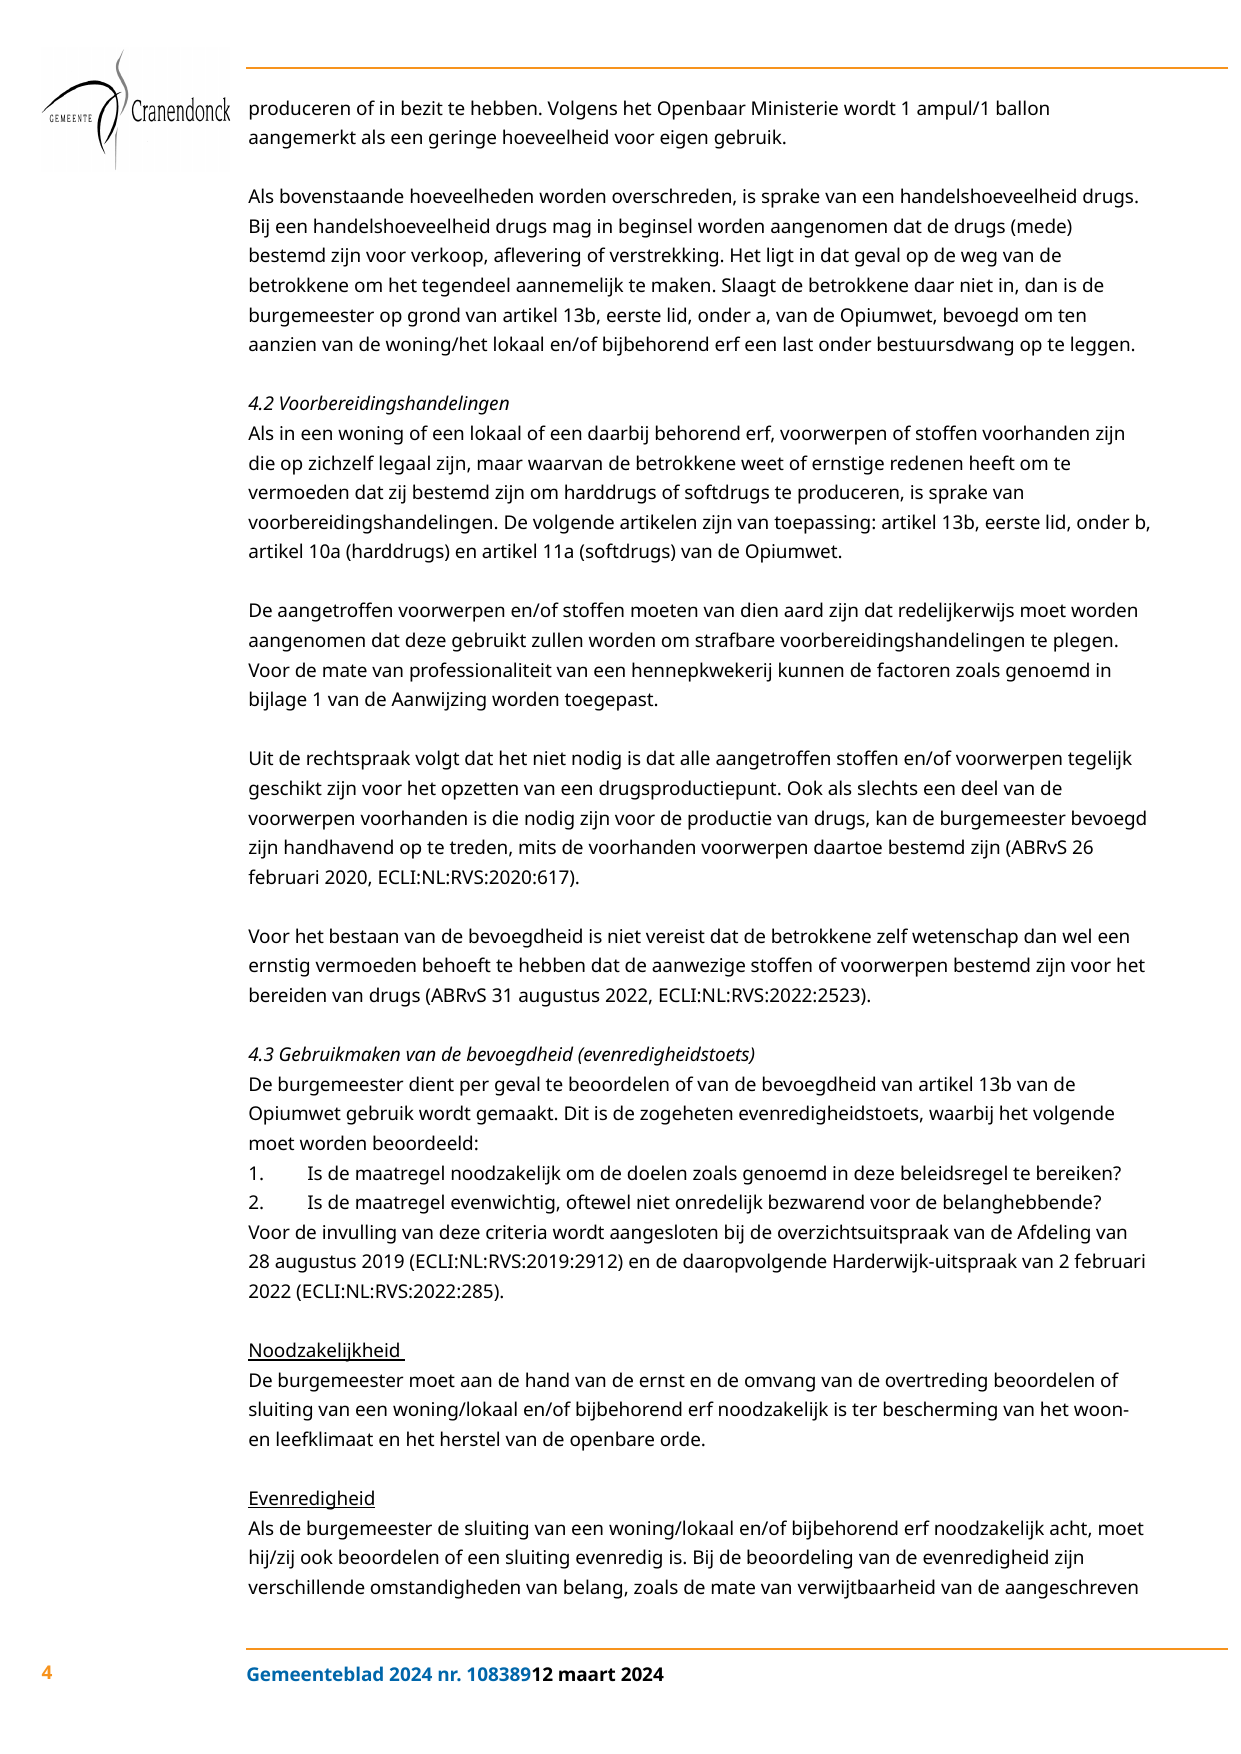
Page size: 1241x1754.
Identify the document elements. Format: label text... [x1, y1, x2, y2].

list Is de maatregel evenwichtig, oftewel niet onredelijk bezwarend voor de belanghebbende? [248, 1189, 1152, 1215]
text De aangetroffen voorwerpen en/of stoffen moeten van dien aard zijn dat redelijkerwijs moet worden aangenomen dat deze gebruikt zullen worden om strafbare voorbereidingshandelingen te plegen. Voor de mate van professionaliteit van een hennepkwekerij kunnen de factoren zoals genoemd in bijlage 1 van de Aanwijzing worden toegepast. [248, 598, 1152, 712]
text Noodzakelijkheid [248, 1337, 1152, 1363]
text Als bovenstaande hoeveelheden worden overschreden, is sprake van een handelshoeveelheid drugs. Bij een handelshoeveelheid drugs mag in beginsel worden aangenomen dat de drugs (mede) bestemd zijn voor verkoop, aflevering of verstrekking. Het ligt in dat geval op de weg van de betrokkene om het tegendeel aannemelijk te maken. Slaagt de betrokkene daar niet in, dan is de burgemeester op grond van artikel 13b, eerste lid, onder a, van de Opiumwet, bevoegd om ten aanzien van de woning/het lokaal en/of bijbehorend erf een last onder bestuursdwang op te leggen. [248, 183, 1152, 357]
text Als in een woning of een lokaal of een daarbij behorend erf, voorwerpen of stoffen voorhanden zijn die op zichzelf legaal zijn, maar waarvan de betrokkene weet of ernstige redenen heeft om te vermoeden dat zij bestemd zijn om harddrugs of softdrugs te produceren, is sprake van voorbereidingshandelingen. De volgende artikelen zijn van toepassing: artikel 13b, eerste lid, onder b, artikel 10a (harddrugs) en artikel 11a (softdrugs) van de Opiumwet. [248, 420, 1152, 564]
text 4.2 Voorbereidingshandelingen [248, 391, 1152, 416]
text Voor het bestaan van de bevoegdheid is niet vereist dat de betrokkene zelf wetenschap dan wel een ernstig vermoeden behoeft te hebben dat de aanwezige stoffen of voorwerpen bestemd zijn voor het bereiden van drugs (ABRvS 31 augustus 2022, ECLI:NL:RVS:2022:2523). [248, 923, 1152, 1008]
picture [41, 47, 231, 172]
text 4.3 Gebruikmaken van de bevoegdheid (evenredigheidstoets) [248, 1041, 1152, 1067]
text Uit de rechtspraak volgt dat het niet nodig is dat alle aangetroffen stoffen en/of voorwerpen tegelijk geschikt zijn voor het opzetten van een drugsproductiepunt. Ook als slechts een deel van de voorwerpen voorhanden is die nodig zijn voor de productie van drugs, kan de burgemeester bevoegd zijn handhavend op te treden, mits de voorhanden voorwerpen daartoe bestemd zijn (ABRvS 26 februari 2020, ECLI:NL:RVS:2020:617). [248, 746, 1152, 890]
text Als de burgemeester de sluiting van een woning/lokaal en/of bijbehorend erf noodzakelijk acht, moet hij/zij ook beoordelen of een sluiting evenredig is. Bij de beoordeling van de evenredigheid zijn verschillende omstandigheden van belang, zoals de mate van verwijtbaarheid van de aangeschreven [248, 1515, 1152, 1600]
text Evenredigheid [248, 1485, 1152, 1511]
text De burgemeester dient per geval te beoordelen of van de bevoegdheid van artikel 13b van de Opiumwet gebruik wordt gemaakt. Dit is de zogeheten evenredigheidstoets, waarbij het volgende moet worden beoordeeld: [248, 1071, 1152, 1156]
text produceren of in bezit te hebben. Volgens het Openbaar Ministerie wordt 1 ampul/1 ballon aangemerkt als een geringe hoeveelheid voor eigen gebruik. [248, 95, 1152, 150]
text De burgemeester moet aan de hand van de ernst en de omvang van de overtreding beoordelen of sluiting van een woning/lokaal en/of bijbehorend erf noodzakelijk is ter bescherming van het woon- en leefklimaat en het herstel van de openbare orde. [248, 1367, 1152, 1452]
list Is de maatregel noodzakelijk om de doelen zoals genoemd in deze beleidsregel te bereiken? [248, 1160, 1152, 1186]
text Voor de invulling van deze criteria wordt aangesloten bij de overzichtsuitspraak van de Afdeling van 28 augustus 2019 (ECLI:NL:RVS:2019:2912) en de daaropvolgende Harderwijk-uitspraak van 2 februari 2022 (ECLI:NL:RVS:2022:285). [248, 1219, 1152, 1304]
